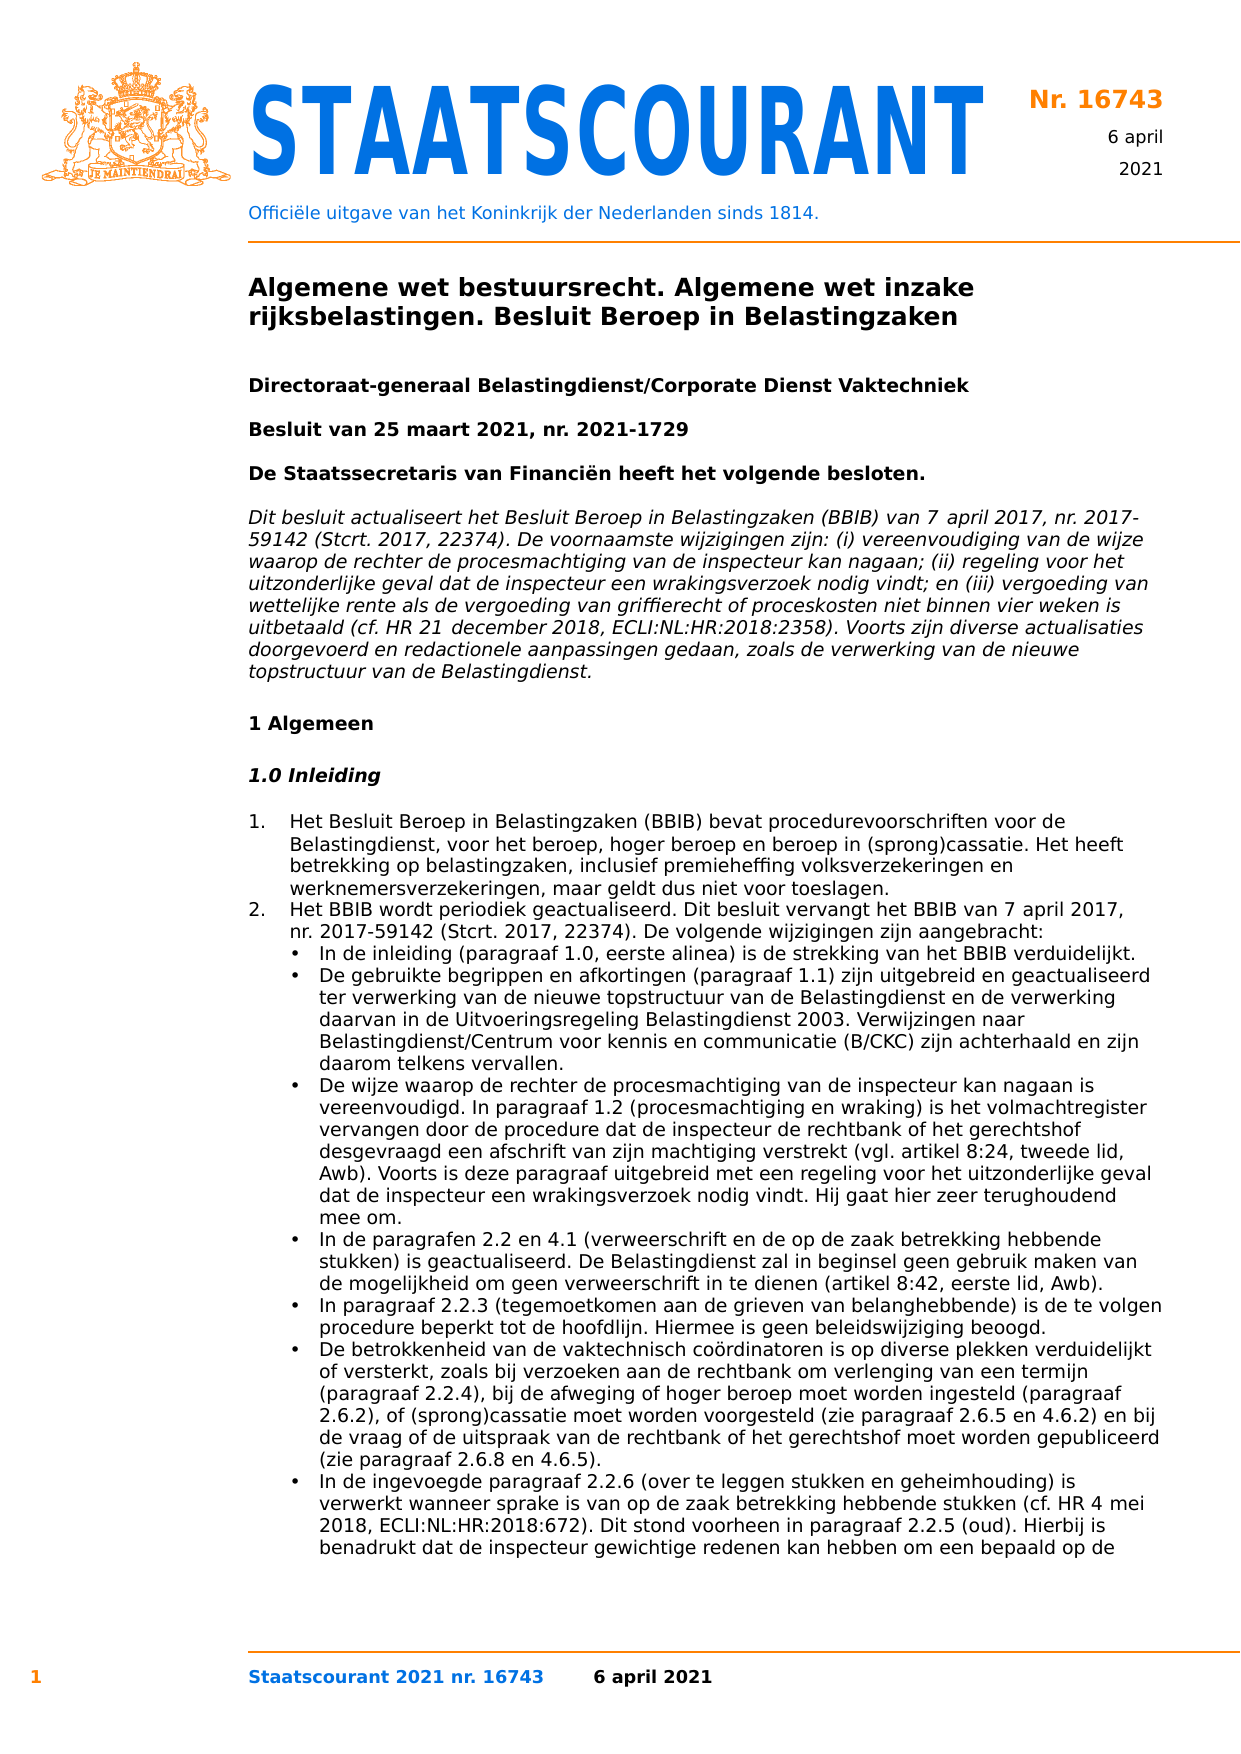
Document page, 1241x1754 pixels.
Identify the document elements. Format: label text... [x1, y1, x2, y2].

text Besluit van 25 maart 2021, nr. 2021-1729 [248, 419, 1163, 441]
subtitle 1 Algemeen [248, 712, 1163, 734]
text 2. Het BBIB wordt periodiek geactualiseerd. Dit besluit vervangt het BBIB van 7 april 2017, nr. 2017-59142 (Stcrt. 2017, 22374). De volgende wijzigingen zijn aangebracht: [248, 899, 1163, 943]
table_cell Officiële uitgave van het Koninkrijk der Nederlanden sinds 1814. [248, 203, 1240, 241]
table_cell 6 april [998, 121, 1240, 153]
text • De gebruikte begrippen en afkortingen (paragraaf 1.1) zijn uitgebreid en geactualiseerd ter verwerking van de nieuwe topstructuur van de Belastingdienst en de verwerking daarvan in de Uitvoeringsregeling Belastingdienst 2003. Verwijzingen naar Belastingdienst/Centrum voor kennis en communicatie (B/CKC) zijn achterhaald en zijn daarom telkens vervallen. [289, 965, 1163, 1075]
table_header Nr. 16743 [998, 62, 1240, 121]
subtitle 1.0 Inleiding [248, 764, 1163, 786]
picture [41, 62, 231, 186]
text • In de paragrafen 2.2 en 4.1 (verweerschrift en de op de zaak betrekking hebbende stukken) is geactualiseerd. De Belastingdienst zal in beginsel geen gebruik maken van de mogelijkheid om geen verweerschrift in te dienen (artikel 8:42, eerste lid, Awb). [289, 1229, 1163, 1295]
table_header [25, 62, 248, 241]
text • De betrokkenheid van de vaktechnisch coördinatoren is op diverse plekken verduidelijkt of versterkt, zoals bij verzoeken aan de rechtbank om verlenging van een termijn (paragraaf 2.2.4), bij de afweging of hoger beroep moet worden ingesteld (paragraaf 2.6.2), of (sprong)cassatie moet worden voorgesteld (zie paragraaf 2.6.5 en 4.6.2) en bij de vraag of de uitspraak van de rechtbank of het gerechtshof moet worden gepubliceerd (zie paragraaf 2.6.8 en 4.6.5). [289, 1339, 1163, 1471]
table_cell 2021 [998, 153, 1240, 203]
text De Staatssecretaris van Financiën heeft het volgende besloten. [248, 463, 1163, 485]
text Directoraat-generaal Belastingdienst/Corporate Dienst Vaktechniek [248, 375, 1163, 397]
text • De wijze waarop de rechter de procesmachtiging van de inspecteur kan nagaan is vereenvoudigd. In paragraaf 1.2 (procesmachtiging en wraking) is het volmachtregister vervangen door de procedure dat de inspecteur de rechtbank of het gerechtshof desgevraagd een afschrift van zijn machtiging verstrekt (vgl. artikel 8:24, tweede lid, Awb). Voorts is deze paragraaf uitgebreid met een regeling voor het uitzonderlijke geval dat de inspecteur een wrakingsverzoek nodig vindt. Hij gaat hier zeer terughoudend mee om. [289, 1075, 1163, 1229]
table_header STAATSCOURANT [248, 62, 998, 203]
text 1. Het Besluit Beroep in Belastingzaken (BBIB) bevat procedurevoorschriften voor de Belastingdienst, voor het beroep, hoger beroep en beroep in (sprong)cassatie. Het heeft betrekking op belastingzaken, inclusief premieheffing volksverzekeringen en werknemersverzekeringen, maar geldt dus niet voor toeslagen. [248, 811, 1163, 899]
text • In de inleiding (paragraaf 1.0, eerste alinea) is de strekking van het BBIB verduidelijkt. [289, 943, 1163, 965]
text • In de ingevoegde paragraaf 2.2.6 (over te leggen stukken en geheimhouding) is verwerkt wanneer sprake is van op de zaak betrekking hebbende stukken (cf. HR 4 mei 2018, ECLI:NL:HR:2018:672). Dit stond voorheen in paragraaf 2.2.5 (oud). Hierbij is benadrukt dat de inspecteur gewichtige redenen kan hebben om een bepaald op de [289, 1471, 1163, 1559]
text • In paragraaf 2.2.3 (tegemoetkomen aan de grieven van belanghebbende) is de te volgen procedure beperkt tot de hoofdlijn. Hiermee is geen beleidswijziging beoogd. [289, 1295, 1163, 1339]
subtitle Algemene wet bestuursrecht. Algemene wet inzake rijksbelastingen. Besluit Beroep in Belastingzaken [248, 273, 1163, 331]
text Dit besluit actualiseert het Besluit Beroep in Belastingzaken (BBIB) van 7 april 2017, nr. 2017-59142 (Stcrt. 2017, 22374). De voornaamste wijzigingen zijn: (i) vereenvoudiging van de wijze waarop de rechter de procesmachtiging van de inspecteur kan nagaan; (ii) regeling voor het uitzonderlijke geval dat de inspecteur een wrakingsverzoek nodig vindt; en (iii) vergoeding van wettelijke rente als de vergoeding van griffierecht of proceskosten niet binnen vier weken is uitbetaald (cf. HR 21 december 2018, ECLI:NL:HR:2018:2358). Voorts zijn diverse actualisaties doorgevoerd en redactionele aanpassingen gedaan, zoals de verwerking van de nieuwe topstructuur van de Belastingdienst. [248, 507, 1163, 682]
